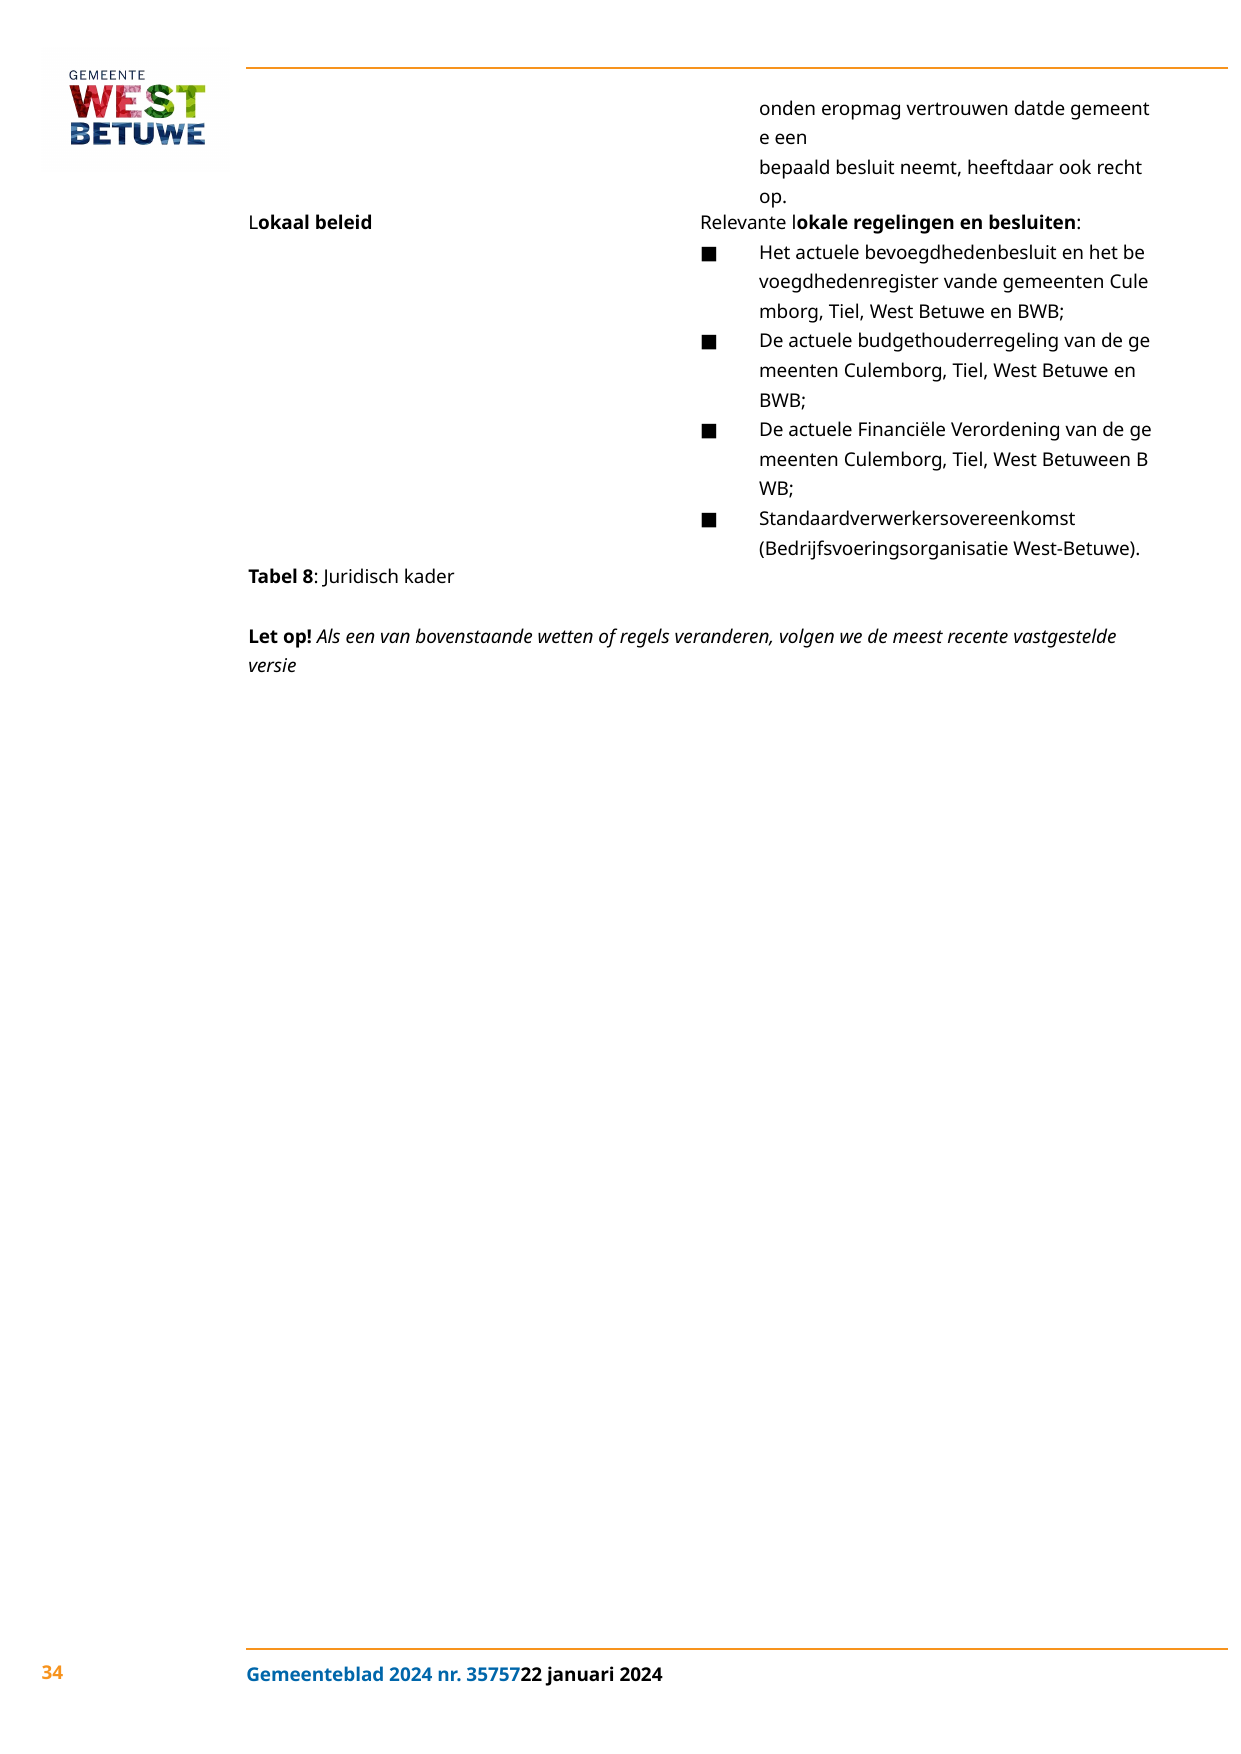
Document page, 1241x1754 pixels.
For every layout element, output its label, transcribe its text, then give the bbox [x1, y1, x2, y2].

table_header onden eropmag vertrouwen datde gemeente een bepaald besluit neemt, heeftdaar ook rechtop. [700, 95, 1152, 209]
picture [41, 47, 231, 172]
text Tabel 8: Juridisch kader [248, 564, 1152, 589]
table_header Let op! Als een van bovenstaande wetten of regels veranderen, volgen we de meest recente vastgestelde versie [248, 623, 1152, 678]
table_cell Lokaal beleid [248, 209, 700, 560]
table_header [248, 95, 700, 209]
table_cell Relevante lokale regelingen en besluiten: Het actuele bevoegdhedenbesluit en het bevoegdhedenregister vande gemeenten Culemborg, Tiel, West Betuwe en BWB; De actuele budgethouderregeling van de gemeenten Culemborg, Tiel, West Betuwe en BWB; De actuele Financiële Verordening van de gemeenten Culemborg, Tiel, West Betuween BWB; Standaardverwerkersovereenkomst (Bedrijfsvoeringsorganisatie West-Betuwe). [700, 209, 1152, 560]
